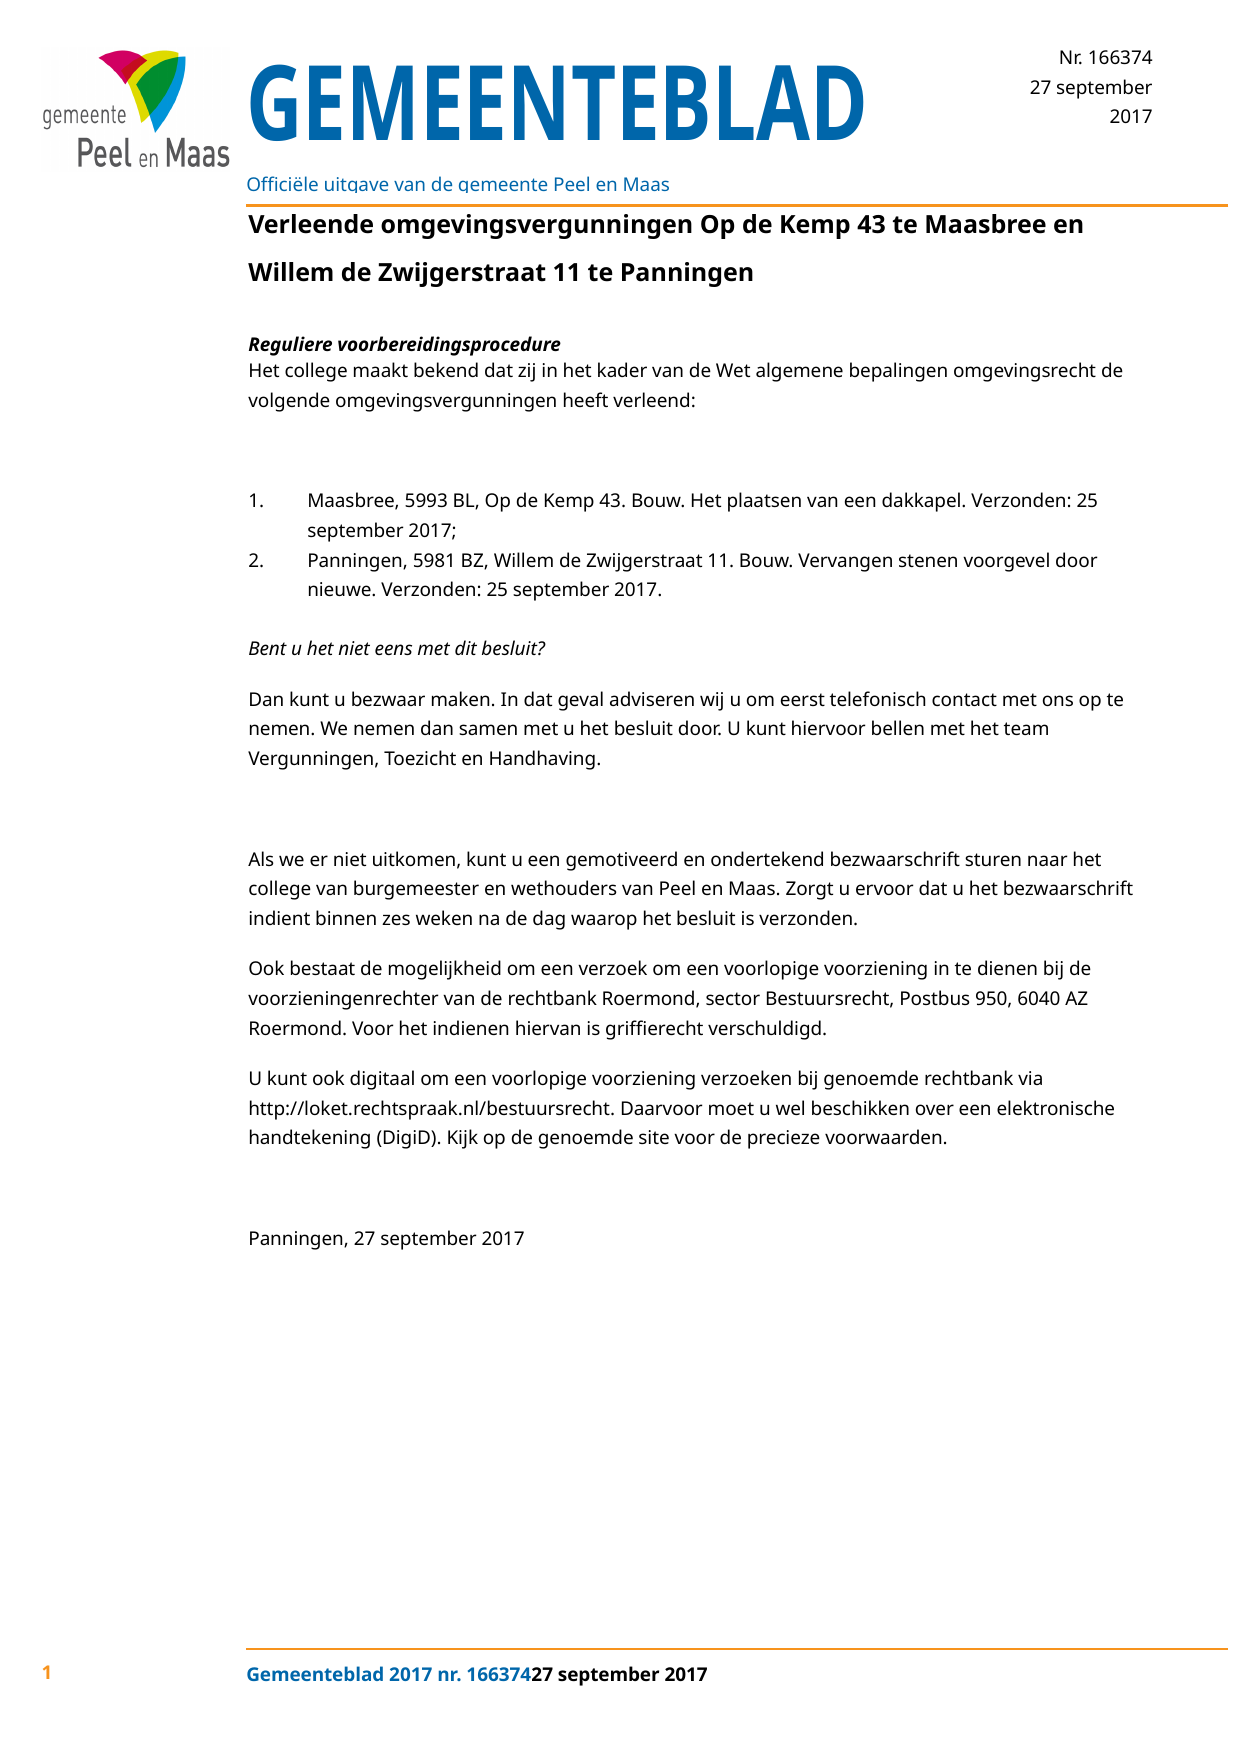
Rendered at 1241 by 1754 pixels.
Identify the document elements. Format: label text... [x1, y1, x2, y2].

text Als we er niet uitkomen, kunt u een gemotiveerd en ondertekend bezwaarschrift sturen naar het college van burgemeester en wethouders van Peel en Maas. Zorgt u ervoor dat u het bezwaarschrift indient binnen zes weken na de dag waarop het besluit is verzonden. [248, 846, 1152, 931]
text Het college maakt bekend dat zij in het kader van de Wet algemene bepalingen omgevingsrecht de volgende omgevingsvergunningen heeft verleend: [248, 357, 1152, 412]
list Maasbree, 5993 BL, Op de Kemp 43. Bouw. Het plaatsen van een dakkapel. Verzonden: 25 september 2017; [248, 488, 1152, 543]
text Verleende omgevingsvergunningen Op de Kemp 43 te Maasbree en Willem de Zwijgerstraat 11 te Panningen [248, 207, 1152, 288]
text Dan kunt u bezwaar maken. In dat geval adviseren wij u om eerst telefonisch contact met ons op te nemen. We nemen dan samen met u het besluit door. U kunt hiervoor bellen met het team Vergunningen, Toezicht en Handhaving. [248, 686, 1152, 771]
picture [41, 47, 231, 172]
text Bent u het niet eens met dit besluit? [248, 636, 1152, 661]
list Panningen, 5981 BZ, Willem de Zwijgerstraat 11. Bouw. Vervangen stenen voorgevel door nieuwe. Verzonden: 25 september 2017. [248, 547, 1152, 602]
text U kunt ook digitaal om een voorlopige voorziening verzoeken bij genoemde rechtbank via http://loket.rechtspraak.nl/bestuursrecht. Daarvoor moet u wel beschikken over een elektronische handtekening (DigiD). Kijk op de genoemde site voor de precieze voorwaarden. [248, 1065, 1152, 1150]
text Panningen, 27 september 2017 [248, 1225, 1152, 1251]
text Reguliere voorbereidingsprocedure [248, 331, 1152, 357]
text Ook bestaat de mogelijkheid om een verzoek om een voorlopige voorziening in te dienen bij de voorzieningenrechter van de rechtbank Roermond, sector Bestuursrecht, Postbus 950, 6040 AZ Roermond. Voor het indienen hiervan is griffierecht verschuldigd. [248, 956, 1152, 1040]
